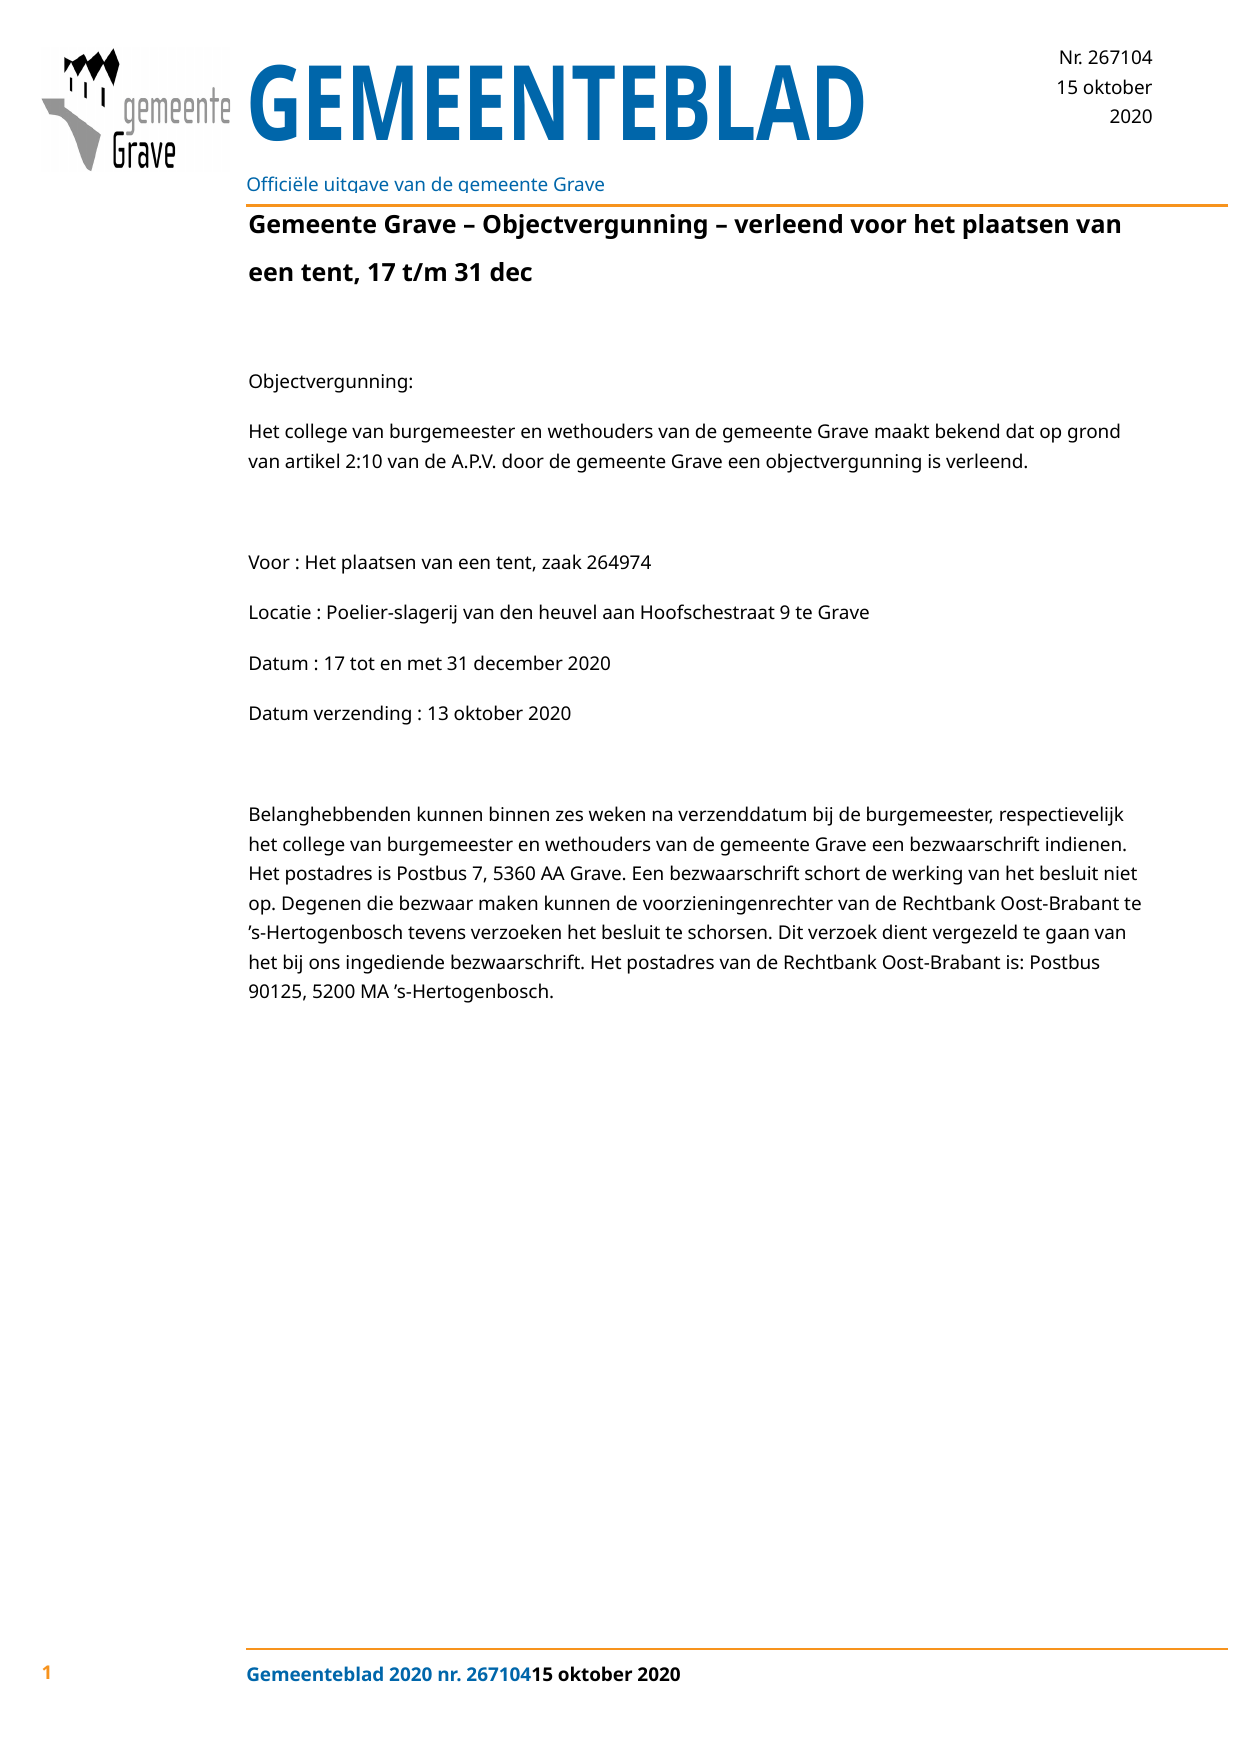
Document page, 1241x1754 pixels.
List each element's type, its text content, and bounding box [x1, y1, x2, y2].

text Belanghebbenden kunnen binnen zes weken na verzenddatum bij de burgemeester, respectievelijk het college van burgemeester en wethouders van de gemeente Grave een bezwaarschrift indienen. Het postadres is Postbus 7, 5360 AA Grave. Een bezwaarschrift schort de werking van het besluit niet op. Degenen die bezwaar maken kunnen de voorzieningenrechter van de Rechtbank Oost-Brabant te ’s-Hertogenbosch tevens verzoeken het besluit te schorsen. Dit verzoek dient vergezeld te gaan van het bij ons ingediende bezwaarschrift. Het postadres van de Rechtbank Oost-Brabant is: Postbus 90125, 5200 MA ’s-Hertogenbosch. [248, 801, 1152, 1004]
text Datum : 17 tot en met 31 december 2020 [248, 650, 1152, 676]
text Gemeente Grave – Objectvergunning – verleend voor het plaatsen van een tent, 17 t/m 31 dec [248, 207, 1152, 288]
text Voor : Het plaatsen van een tent, zaak 264974 [248, 549, 1152, 575]
text Het college van burgemeester en wethouders van de gemeente Grave maakt bekend dat op grond van artikel 2:10 van de A.P.V. door de gemeente Grave een objectvergunning is verleend. [248, 419, 1152, 474]
text Locatie : Poelier-slagerij van den heuvel aan Hoofschestraat 9 te Grave [248, 599, 1152, 625]
text Datum verzending : 13 oktober 2020 [248, 700, 1152, 726]
picture [41, 47, 231, 172]
text Objectvergunning: [248, 368, 1152, 394]
